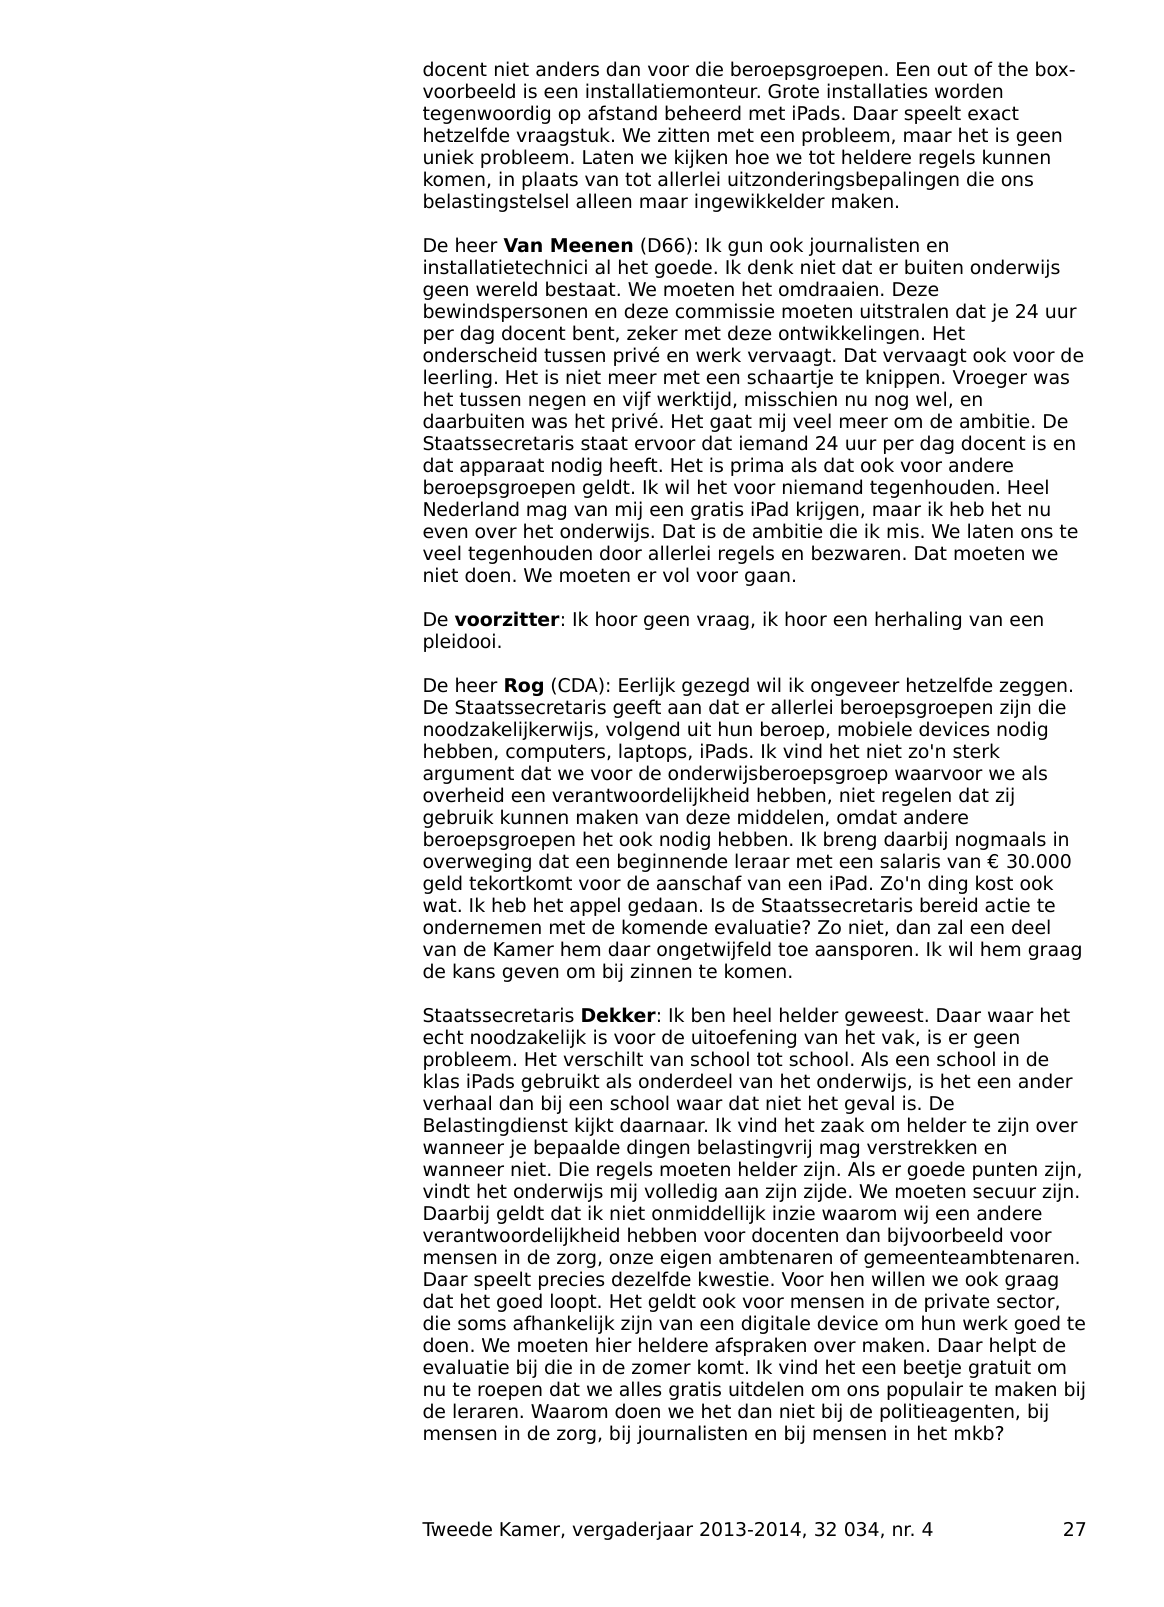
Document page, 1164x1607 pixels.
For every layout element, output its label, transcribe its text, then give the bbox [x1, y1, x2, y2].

text De voorzitter: Ik hoor geen vraag, ik hoor een herhaling van een pleidooi. [422, 609, 1087, 653]
text docent niet anders dan voor die beroepsgroepen. Een out of the box-voorbeeld is een installatiemonteur. Grote installaties worden tegenwoordig op afstand beheerd met iPads. Daar speelt exact hetzelfde vraagstuk. We zitten met een probleem, maar het is geen uniek probleem. Laten we kijken hoe we tot heldere regels kunnen komen, in plaats van tot allerlei uitzonderingsbepalingen die ons belastingstelsel alleen maar ingewikkelder maken. [422, 59, 1087, 213]
text De heer Rog (CDA): Eerlijk gezegd wil ik ongeveer hetzelfde zeggen. De Staatssecretaris geeft aan dat er allerlei beroepsgroepen zijn die noodzakelijkerwijs, volgend uit hun beroep, mobiele devices nodig hebben, computers, laptops, iPads. Ik vind het niet zo'n sterk argument dat we voor de onderwijsberoepsgroep waarvoor we als overheid een verantwoordelijkheid hebben, niet regelen dat zij gebruik kunnen maken van deze middelen, omdat andere beroepsgroepen het ook nodig hebben. Ik breng daarbij nogmaals in overweging dat een beginnende leraar met een salaris van € 30.000 geld tekortkomt voor de aanschaf van een iPad. Zo'n ding kost ook wat. Ik heb het appel gedaan. Is de Staatssecretaris bereid actie te ondernemen met de komende evaluatie? Zo niet, dan zal een deel van de Kamer hem daar ongetwijfeld toe aansporen. Ik wil hem graag de kans geven om bij zinnen te komen. [422, 675, 1087, 983]
text Staatssecretaris Dekker: Ik ben heel helder geweest. Daar waar het echt noodzakelijk is voor de uitoefening van het vak, is er geen probleem. Het verschilt van school tot school. Als een school in de klas iPads gebruikt als onderdeel van het onderwijs, is het een ander verhaal dan bij een school waar dat niet het geval is. De Belastingdienst kijkt daarnaar. Ik vind het zaak om helder te zijn over wanneer je bepaalde dingen belastingvrij mag verstrekken en wanneer niet. Die regels moeten helder zijn. Als er goede punten zijn, vindt het onderwijs mij volledig aan zijn zijde. We moeten secuur zijn. Daarbij geldt dat ik niet onmiddellijk inzie waarom wij een andere verantwoordelijkheid hebben voor docenten dan bijvoorbeeld voor mensen in de zorg, onze eigen ambtenaren of gemeenteambtenaren. Daar speelt precies dezelfde kwestie. Voor hen willen we ook graag dat het goed loopt. Het geldt ook voor mensen in de private sector, die soms afhankelijk zijn van een digitale device om hun werk goed te doen. We moeten hier heldere afspraken over maken. Daar helpt de evaluatie bij die in de zomer komt. Ik vind het een beetje gratuit om nu te roepen dat we alles gratis uitdelen om ons populair te maken bij de leraren. Waarom doen we het dan niet bij de politieagenten, bij mensen in de zorg, bij journalisten en bij mensen in het mkb? [422, 1005, 1087, 1444]
text De heer Van Meenen (D66): Ik gun ook journalisten en installatietechnici al het goede. Ik denk niet dat er buiten onderwijs geen wereld bestaat. We moeten het omdraaien. Deze bewindspersonen en deze commissie moeten uitstralen dat je 24 uur per dag docent bent, zeker met deze ontwikkelingen. Het onderscheid tussen privé en werk vervaagt. Dat vervaagt ook voor de leerling. Het is niet meer met een schaartje te knippen. Vroeger was het tussen negen en vijf werktijd, misschien nu nog wel, en daarbuiten was het privé. Het gaat mij veel meer om de ambitie. De Staatssecretaris staat ervoor dat iemand 24 uur per dag docent is en dat apparaat nodig heeft. Het is prima als dat ook voor andere beroepsgroepen geldt. Ik wil het voor niemand tegenhouden. Heel Nederland mag van mij een gratis iPad krijgen, maar ik heb het nu even over het onderwijs. Dat is de ambitie die ik mis. We laten ons te veel tegenhouden door allerlei regels en bezwaren. Dat moeten we niet doen. We moeten er vol voor gaan. [422, 235, 1087, 587]
